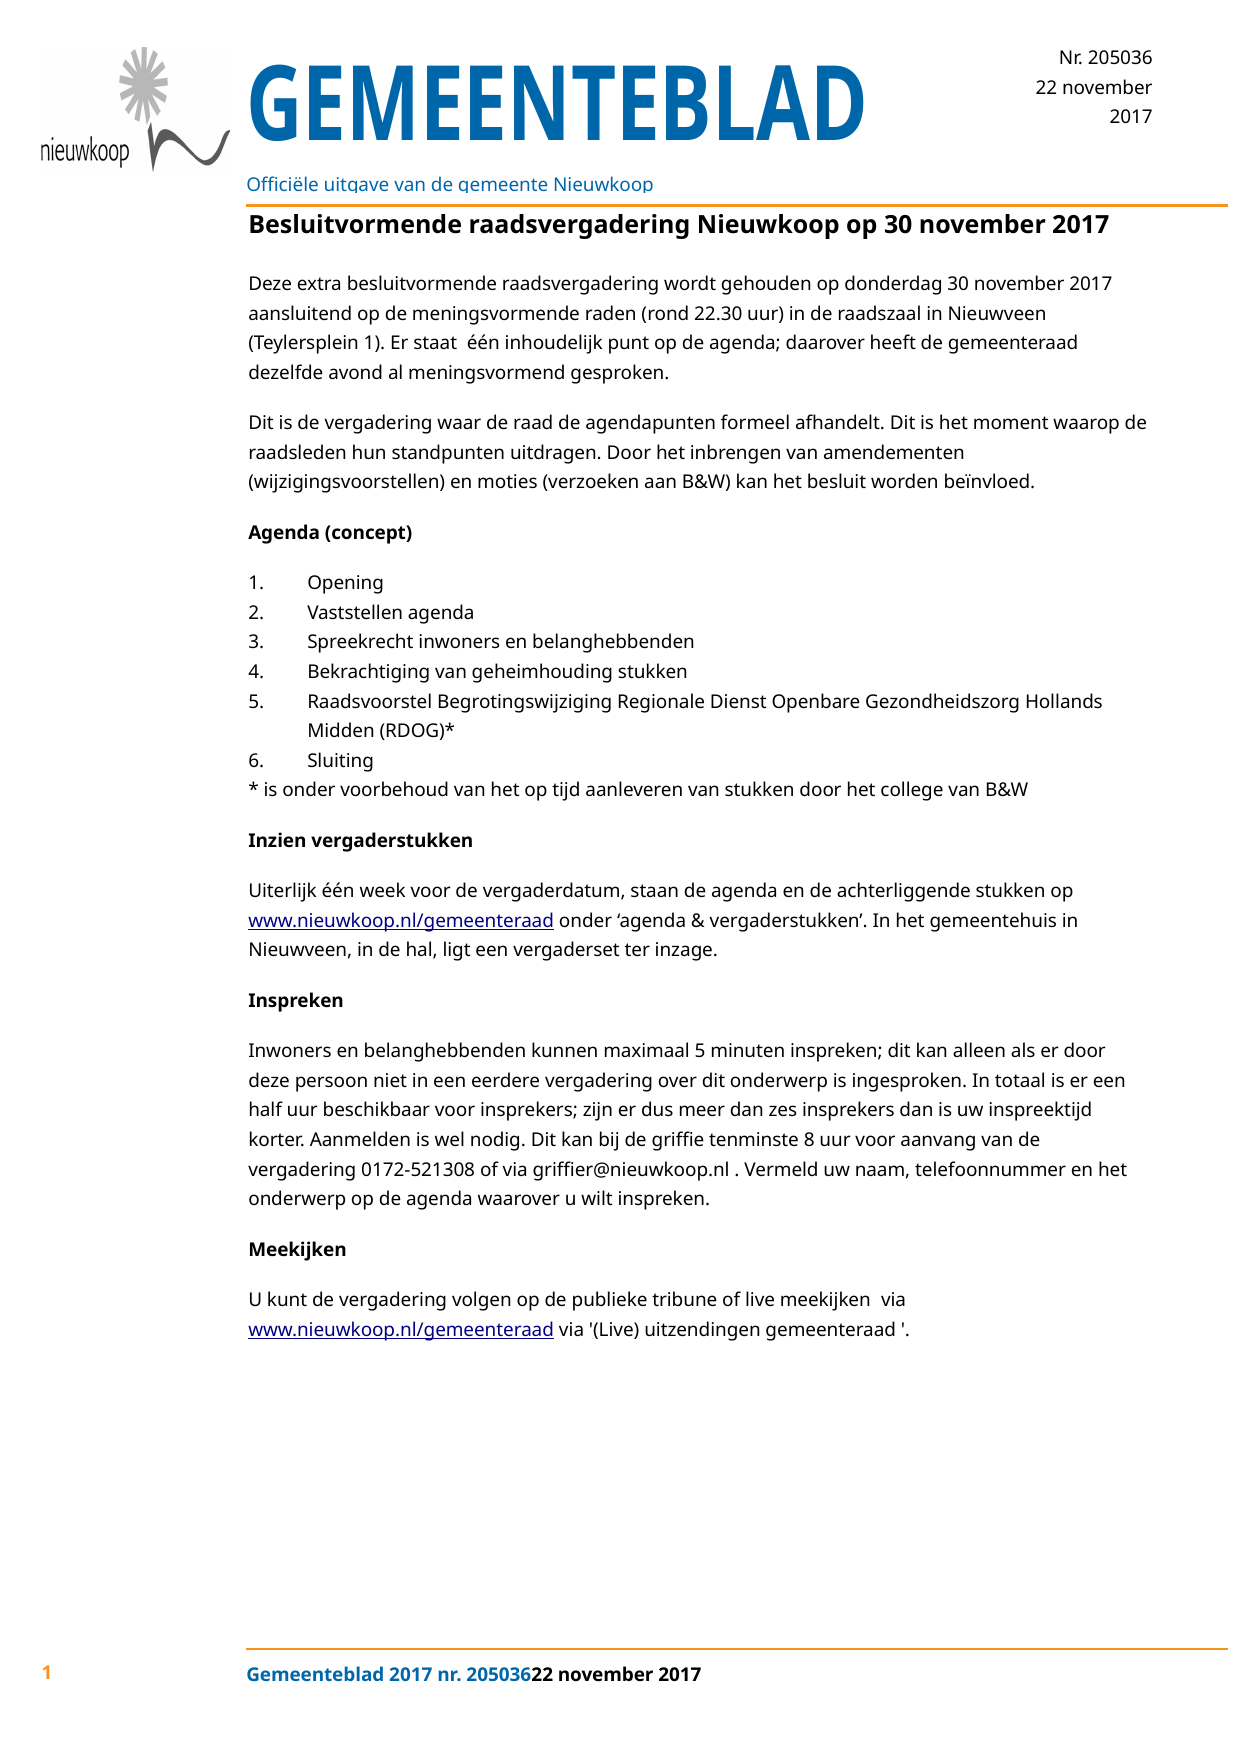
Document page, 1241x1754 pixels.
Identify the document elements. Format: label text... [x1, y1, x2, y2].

text Inwoners en belanghebbenden kunnen maximaal 5 minuten inspreken; dit kan alleen als er door deze persoon niet in een eerdere vergadering over dit onderwerp is ingesproken. In totaal is er een half uur beschikbaar voor insprekers; zijn er dus meer dan zes insprekers dan is uw inspreektijd korter. Aanmelden is wel nodig. Dit kan bij de griffie tenminste 8 uur voor aanvang van de vergadering 0172-521308 of via griffier@nieuwkoop.nl . Vermeld uw naam, telefoonnummer en het onderwerp op de agenda waarover u wilt inspreken. [248, 1037, 1152, 1211]
text Inzien vergaderstukken [248, 827, 1152, 853]
list Vaststellen agenda [248, 599, 1152, 625]
text Besluitvormende raadsvergadering Nieuwkoop op 30 november 2017 [248, 207, 1152, 241]
list Sluiting [248, 747, 1152, 773]
list Bekrachtiging van geheimhouding stukken [248, 658, 1152, 684]
text Agenda (concept) [248, 519, 1152, 545]
text Dit is de vergadering waar de raad de agendapunten formeel afhandelt. Dit is het moment waarop de raadsleden hun standpunten uitdragen. Door het inbrengen van amendementen (wijzigingsvoorstellen) en moties (verzoeken aan B&W) kan het besluit worden beïnvloed. [248, 409, 1152, 494]
text Inspreken [248, 987, 1152, 1013]
text U kunt de vergadering volgen op de publieke tribune of live meekijken via www.nieuwkoop.nl/gemeenteraad via '(Live) uitzendingen gemeenteraad '. [248, 1286, 1152, 1341]
text * is onder voorbehoud van het op tijd aanleveren van stukken door het college van B&W [248, 777, 1152, 802]
list Spreekrecht inwoners en belanghebbenden [248, 629, 1152, 654]
text Uiterlijk één week voor de vergaderdatum, staan de agenda en de achterliggende stukken op www.nieuwkoop.nl/gemeenteraad onder ‘agenda & vergaderstukken’. In het gemeentehuis in Nieuwveen, in de hal, ligt een vergaderset ter inzage. [248, 877, 1152, 962]
picture [41, 47, 231, 172]
text Deze extra besluitvormende raadsvergadering wordt gehouden op donderdag 30 november 2017 aansluitend op de meningsvormende raden (rond 22.30 uur) in de raadszaal in Nieuwveen (Teylersplein 1). Er staat één inhoudelijk punt op de agenda; daarover heeft de gemeenteraad dezelfde avond al meningsvormend gesproken. [248, 270, 1152, 385]
list Raadsvoorstel Begrotingswijziging Regionale Dienst Openbare Gezondheidszorg Hollands Midden (RDOG)* [248, 688, 1152, 743]
list Opening [248, 569, 1152, 595]
text Meekijken [248, 1236, 1152, 1261]
